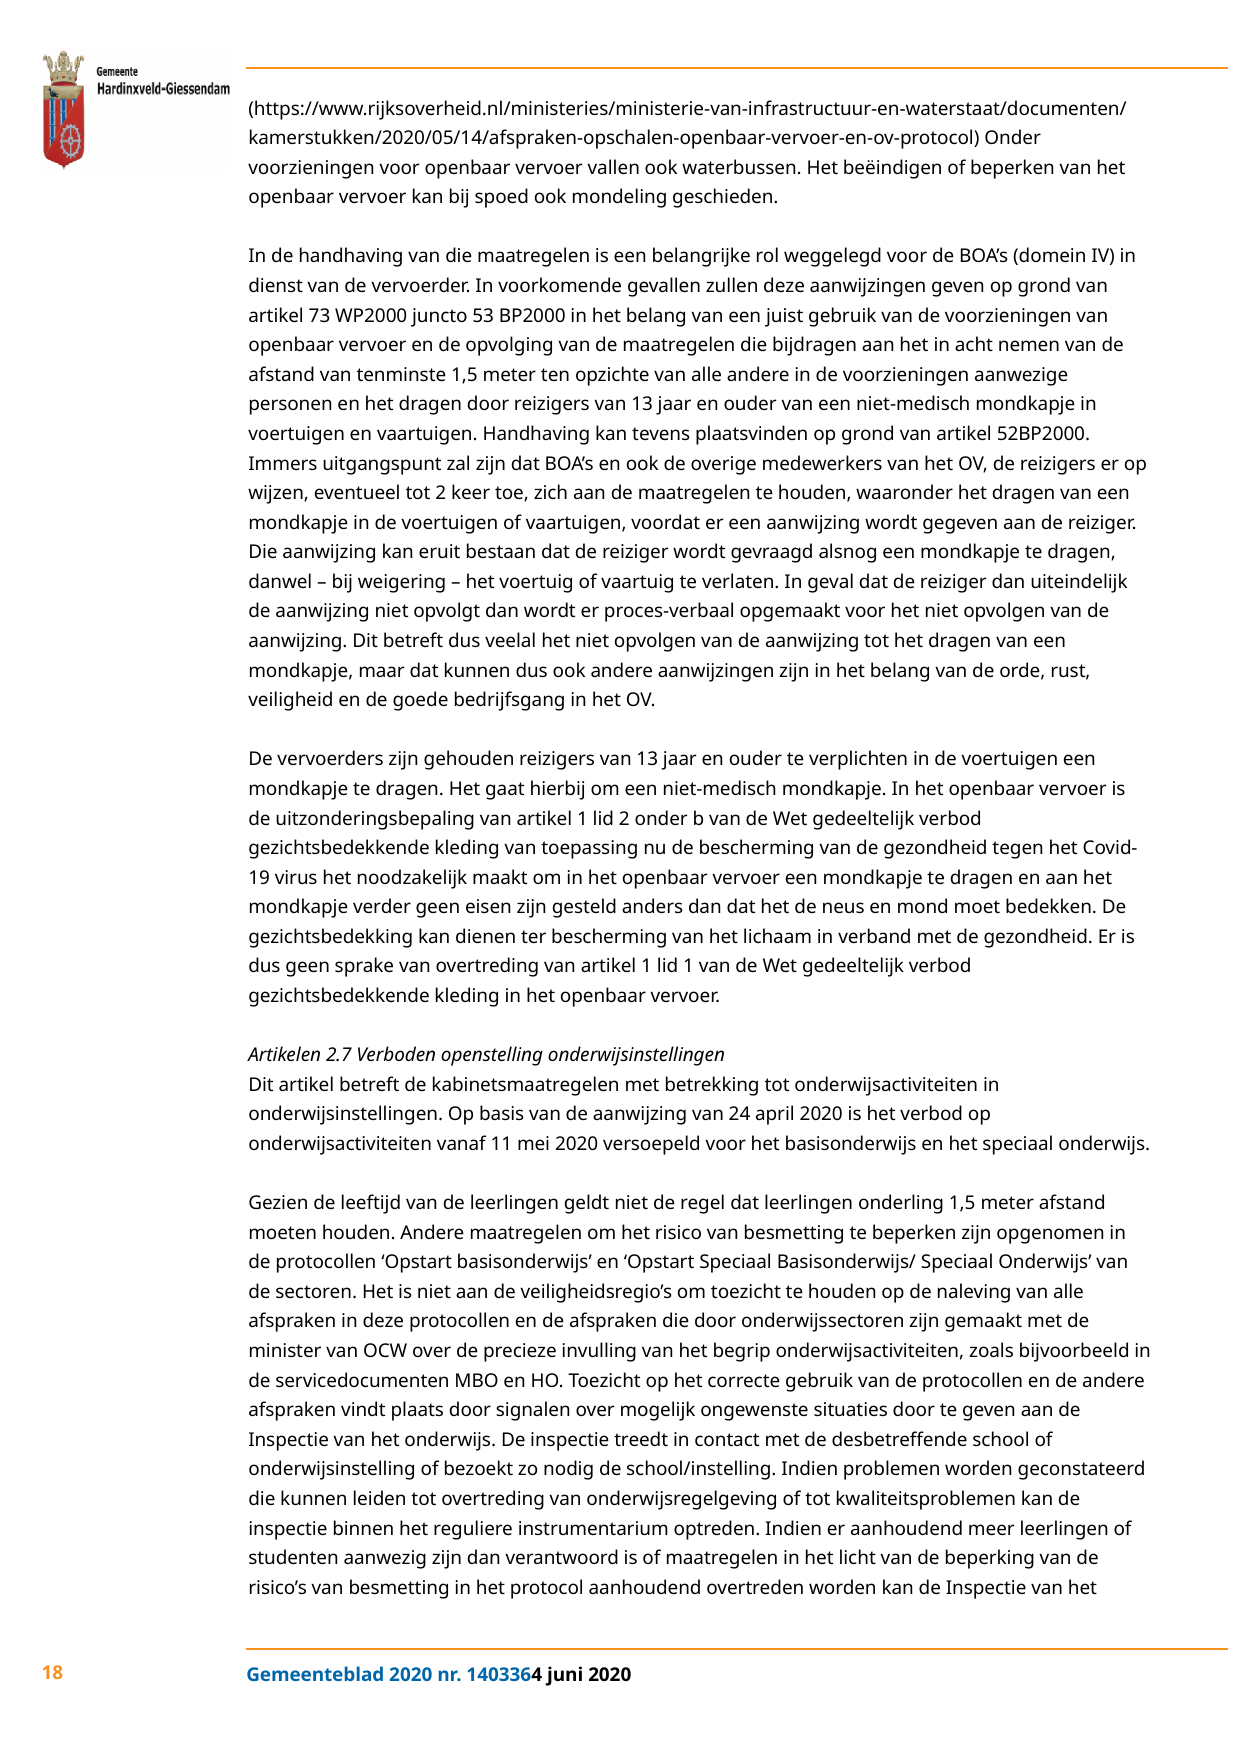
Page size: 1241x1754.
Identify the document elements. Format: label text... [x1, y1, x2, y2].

text Immers uitgangspunt zal zijn dat BOA’s en ook de overige medewerkers van het OV, de reizigers er op wijzen, eventueel tot 2 keer toe, zich aan de maatregelen te houden, waaronder het dragen van een mondkapje in de voertuigen of vaartuigen, voordat er een aanwijzing wordt gegeven aan de reiziger. Die aanwijzing kan eruit bestaan dat de reiziger wordt gevraagd alsnog een mondkapje te dragen, danwel – bij weigering – het voertuig of vaartuig te verlaten. In geval dat de reiziger dan uiteindelijk de aanwijzing niet opvolgt dan wordt er proces-verbaal opgemaakt voor het niet opvolgen van de aanwijzing. Dit betreft dus veelal het niet opvolgen van de aanwijzing tot het dragen van een mondkapje, maar dat kunnen dus ook andere aanwijzingen zijn in het belang van de orde, rust, veiligheid en de goede bedrijfsgang in het OV. [248, 450, 1152, 712]
text Gezien de leeftijd van de leerlingen geldt niet de regel dat leerlingen onderling 1,5 meter afstand moeten houden. Andere maatregelen om het risico van besmetting te beperken zijn opgenomen in de protocollen ‘Opstart basisonderwijs’ en ‘Opstart Speciaal Basisonderwijs/ Speciaal Onderwijs’ van de sectoren. Het is niet aan de veiligheidsregio’s om toezicht te houden op de naleving van alle afspraken in deze protocollen en de afspraken die door onderwijssectoren zijn gemaakt met de minister van OCW over de precieze invulling van het begrip onderwijsactiviteiten, zoals bijvoorbeeld in de servicedocumenten MBO en HO. Toezicht op het correcte gebruik van de protocollen en de andere afspraken vindt plaats door signalen over mogelijk ongewenste situaties door te geven aan de Inspectie van het onderwijs. De inspectie treedt in contact met de desbetreffende school of onderwijsinstelling of bezoekt zo nodig de school/instelling. Indien problemen worden geconstateerd die kunnen leiden tot overtreding van onderwijsregelgeving of tot kwaliteitsproblemen kan de inspectie binnen het reguliere instrumentarium optreden. Indien er aanhoudend meer leerlingen of studenten aanwezig zijn dan verantwoord is of maatregelen in het licht van de beperking van de risico’s van besmetting in het protocol aanhoudend overtreden worden kan de Inspectie van het [248, 1189, 1152, 1600]
text In de handhaving van die maatregelen is een belangrijke rol weggelegd voor de BOA’s (domein IV) in dienst van de vervoerder. In voorkomende gevallen zullen deze aanwijzingen geven op grond van artikel 73 WP2000 juncto 53 BP2000 in het belang van een juist gebruik van de voorzieningen van openbaar vervoer en de opvolging van de maatregelen die bijdragen aan het in acht nemen van de afstand van tenminste 1,5 meter ten opzichte van alle andere in de voorzieningen aanwezige personen en het dragen door reizigers van 13 jaar en ouder van een niet-medisch mondkapje in voertuigen en vaartuigen. Handhaving kan tevens plaatsvinden op grond van artikel 52BP2000. [248, 243, 1152, 446]
picture [41, 47, 231, 172]
text Artikelen 2.7 Verboden openstelling onderwijsinstellingen [248, 1041, 1152, 1067]
text De vervoerders zijn gehouden reizigers van 13 jaar en ouder te verplichten in de voertuigen een mondkapje te dragen. Het gaat hierbij om een niet-medisch mondkapje. In het openbaar vervoer is de uitzonderingsbepaling van artikel 1 lid 2 onder b van de Wet gedeeltelijk verbod gezichtsbedekkende kleding van toepassing nu de bescherming van de gezondheid tegen het Covid-19 virus het noodzakelijk maakt om in het openbaar vervoer een mondkapje te dragen en aan het mondkapje verder geen eisen zijn gesteld anders dan dat het de neus en mond moet bedekken. De gezichtsbedekking kan dienen ter bescherming van het lichaam in verband met de gezondheid. Er is dus geen sprake van overtreding van artikel 1 lid 1 van de Wet gedeeltelijk verbod gezichtsbedekkende kleding in het openbaar vervoer. [248, 746, 1152, 1008]
text Dit artikel betreft de kabinetsmaatregelen met betrekking tot onderwijsactiviteiten in onderwijsinstellingen. Op basis van de aanwijzing van 24 april 2020 is het verbod op onderwijsactiviteiten vanaf 11 mei 2020 versoepeld voor het basisonderwijs en het speciaal onderwijs. [248, 1071, 1152, 1156]
text (https://www.rijksoverheid.nl/ministeries/ministerie-van-infrastructuur-en-waterstaat/documenten/kamerstukken/2020/05/14/afspraken-opschalen-openbaar-vervoer-en-ov-protocol) Onder voorzieningen voor openbaar vervoer vallen ook waterbussen. Het beëindigen of beperken van het openbaar vervoer kan bij spoed ook mondeling geschieden. [248, 95, 1152, 209]
